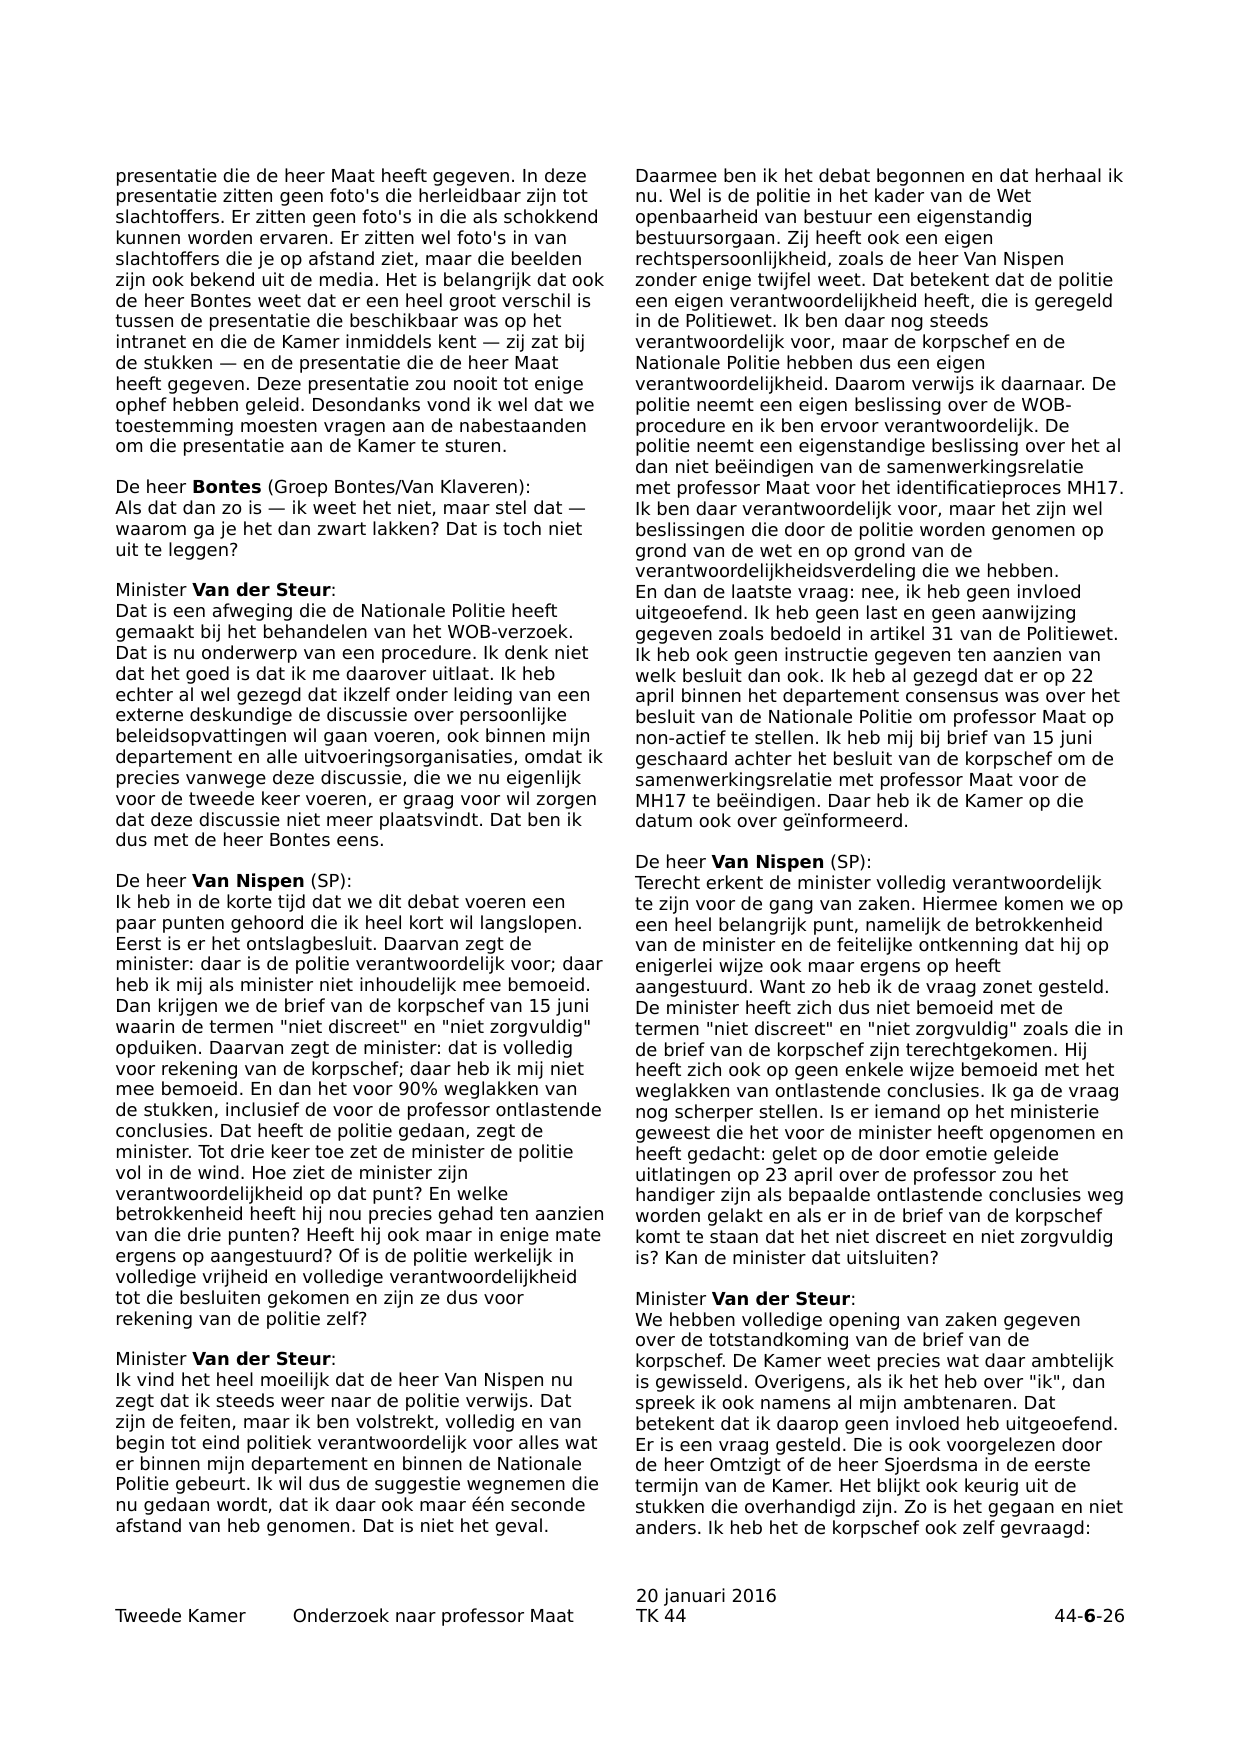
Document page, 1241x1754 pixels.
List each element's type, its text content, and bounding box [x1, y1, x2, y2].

text De heer Van Nispen (SP): [635, 852, 1125, 873]
text Dat is een afweging die de Nationale Politie heeft gemaakt bij het behandelen van het WOB-verzoek. Dat is nu onderwerp van een procedure. Ik denk niet dat het goed is dat ik me daarover uitlaat. Ik heb echter al wel gezegd dat ikzelf onder leiding van een externe deskundige de discussie over persoonlijke beleidsopvattingen wil gaan voeren, ook binnen mijn departement en alle uitvoeringsorganisaties, omdat ik precies vanwege deze discussie, die we nu eigenlijk voor de tweede keer voeren, er graag voor wil zorgen dat deze discussie niet meer plaatsvindt. Dat ben ik dus met de heer Bontes eens. [115, 601, 605, 851]
text En dan de laatste vraag: nee, ik heb geen invloed uitgeoefend. Ik heb geen last en geen aanwijzing gegeven zoals bedoeld in artikel 31 van de Politiewet. Ik heb ook geen instructie gegeven ten aanzien van welk besluit dan ook. Ik heb al gezegd dat er op 22 april binnen het departement consensus was over het besluit van de Nationale Politie om professor Maat op non-actief te stellen. Ik heb mij bij brief van 15 juni geschaard achter het besluit van de korpschef om de samenwerkingsrelatie met professor Maat voor de MH17 te beëindigen. Daar heb ik de Kamer op die datum ook over geïnformeerd. [635, 582, 1125, 832]
text presentatie die de heer Maat heeft gegeven. In deze presentatie zitten geen foto's die herleidbaar zijn tot slachtoffers. Er zitten geen foto's in die als schokkend kunnen worden ervaren. Er zitten wel foto's in van slachtoffers die je op afstand ziet, maar die beelden zijn ook bekend uit de media. Het is belangrijk dat ook de heer Bontes weet dat er een heel groot verschil is tussen de presentatie die beschikbaar was op het intranet en die de Kamer inmiddels kent — zij zat bij de stukken — en de presentatie die de heer Maat heeft gegeven. Deze presentatie zou nooit tot enige ophef hebben geleid. Desondanks vond ik wel dat we toestemming moesten vragen aan de nabestaanden om die presentatie aan de Kamer te sturen. [115, 165, 605, 457]
text We hebben volledige opening van zaken gegeven over de totstandkoming van de brief van de korpschef. De Kamer weet precies wat daar ambtelijk is gewisseld. Overigens, als ik het heb over "ik", dan spreek ik ook namens al mijn ambtenaren. Dat betekent dat ik daarop geen invloed heb uitgeoefend. Er is een vraag gesteld. Die is ook voorgelezen door de heer Omtzigt of de heer Sjoerdsma in de eerste termijn van de Kamer. Het blijkt ook keurig uit de stukken die overhandigd zijn. Zo is het gegaan en niet anders. Ik heb het de korpschef ook zelf gevraagd: [635, 1309, 1125, 1538]
text Ik vind het heel moeilijk dat de heer Van Nispen nu zegt dat ik steeds weer naar de politie verwijs. Dat zijn de feiten, maar ik ben volstrekt, volledig en van begin tot eind politiek verantwoordelijk voor alles wat er binnen mijn departement en binnen de Nationale Politie gebeurt. Ik wil dus de suggestie wegnemen die nu gedaan wordt, dat ik daar ook maar één seconde afstand van heb genomen. Dat is niet het geval. [115, 1370, 605, 1537]
text De heer Bontes (Groep Bontes/Van Klaveren): [115, 477, 605, 498]
text Terecht erkent de minister volledig verantwoordelijk te zijn voor de gang van zaken. Hiermee komen we op een heel belangrijk punt, namelijk de betrokkenheid van de minister en de feitelijke ontkenning dat hij op enigerlei wijze ook maar ergens op heeft aangestuurd. Want zo heb ik de vraag zonet gesteld. De minister heeft zich dus niet bemoeid met de termen "niet discreet" en "niet zorgvuldig" zoals die in de brief van de korpschef zijn terechtgekomen. Hij heeft zich ook op geen enkele wijze bemoeid met het weglakken van ontlastende conclusies. Ik ga de vraag nog scherper stellen. Is er iemand op het ministerie geweest die het voor de minister heeft opgenomen en heeft gedacht: gelet op de door emotie geleide uitlatingen op 23 april over de professor zou het handiger zijn als bepaalde ontlastende conclusies weg worden gelakt en als er in de brief van de korpschef komt te staan dat het niet discreet en niet zorgvuldig is? Kan de minister dat uitsluiten? [635, 873, 1125, 1268]
text Minister Van der Steur: [635, 1288, 1125, 1309]
text Daarmee ben ik het debat begonnen en dat herhaal ik nu. Wel is de politie in het kader van de Wet openbaarheid van bestuur een eigenstandig bestuursorgaan. Zij heeft ook een eigen rechtspersoonlijkheid, zoals de heer Van Nispen zonder enige twijfel weet. Dat betekent dat de politie een eigen verantwoordelijkheid heeft, die is geregeld in de Politiewet. Ik ben daar nog steeds verantwoordelijk voor, maar de korpschef en de Nationale Politie hebben dus een eigen verantwoordelijkheid. Daarom verwijs ik daarnaar. De politie neemt een eigen beslissing over de WOB-procedure en ik ben ervoor verantwoordelijk. De politie neemt een eigenstandige beslissing over het al dan niet beëindigen van de samenwerkingsrelatie met professor Maat voor het identificatieproces MH17. Ik ben daar verantwoordelijk voor, maar het zijn wel beslissingen die door de politie worden genomen op grond van de wet en op grond van de verantwoordelijkheidsverdeling die we hebben. [635, 165, 1125, 582]
text Ik heb in de korte tijd dat we dit debat voeren een paar punten gehoord die ik heel kort wil langslopen. Eerst is er het ontslagbesluit. Daarvan zegt de minister: daar is de politie verantwoordelijk voor; daar heb ik mij als minister niet inhoudelijk mee bemoeid. Dan krijgen we de brief van de korpschef van 15 juni waarin de termen "niet discreet" en "niet zorgvuldig" opduiken. Daarvan zegt de minister: dat is volledig voor rekening van de korpschef; daar heb ik mij niet mee bemoeid. En dan het voor 90% weglakken van de stukken, inclusief de voor de professor ontlastende conclusies. Dat heeft de politie gedaan, zegt de minister. Tot drie keer toe zet de minister de politie vol in de wind. Hoe ziet de minister zijn verantwoordelijkheid op dat punt? En welke betrokkenheid heeft hij nou precies gehad ten aanzien van die drie punten? Heeft hij ook maar in enige mate ergens op aangestuurd? Of is de politie werkelijk in volledige vrijheid en volledige verantwoordelijkheid tot die besluiten gekomen en zijn ze dus voor rekening van de politie zelf? [115, 892, 605, 1329]
text Minister Van der Steur: [115, 580, 605, 601]
text De heer Van Nispen (SP): [115, 871, 605, 892]
text Als dat dan zo is — ik weet het niet, maar stel dat — waarom ga je het dan zwart lakken? Dat is toch niet uit te leggen? [115, 498, 605, 560]
text Minister Van der Steur: [115, 1349, 605, 1370]
